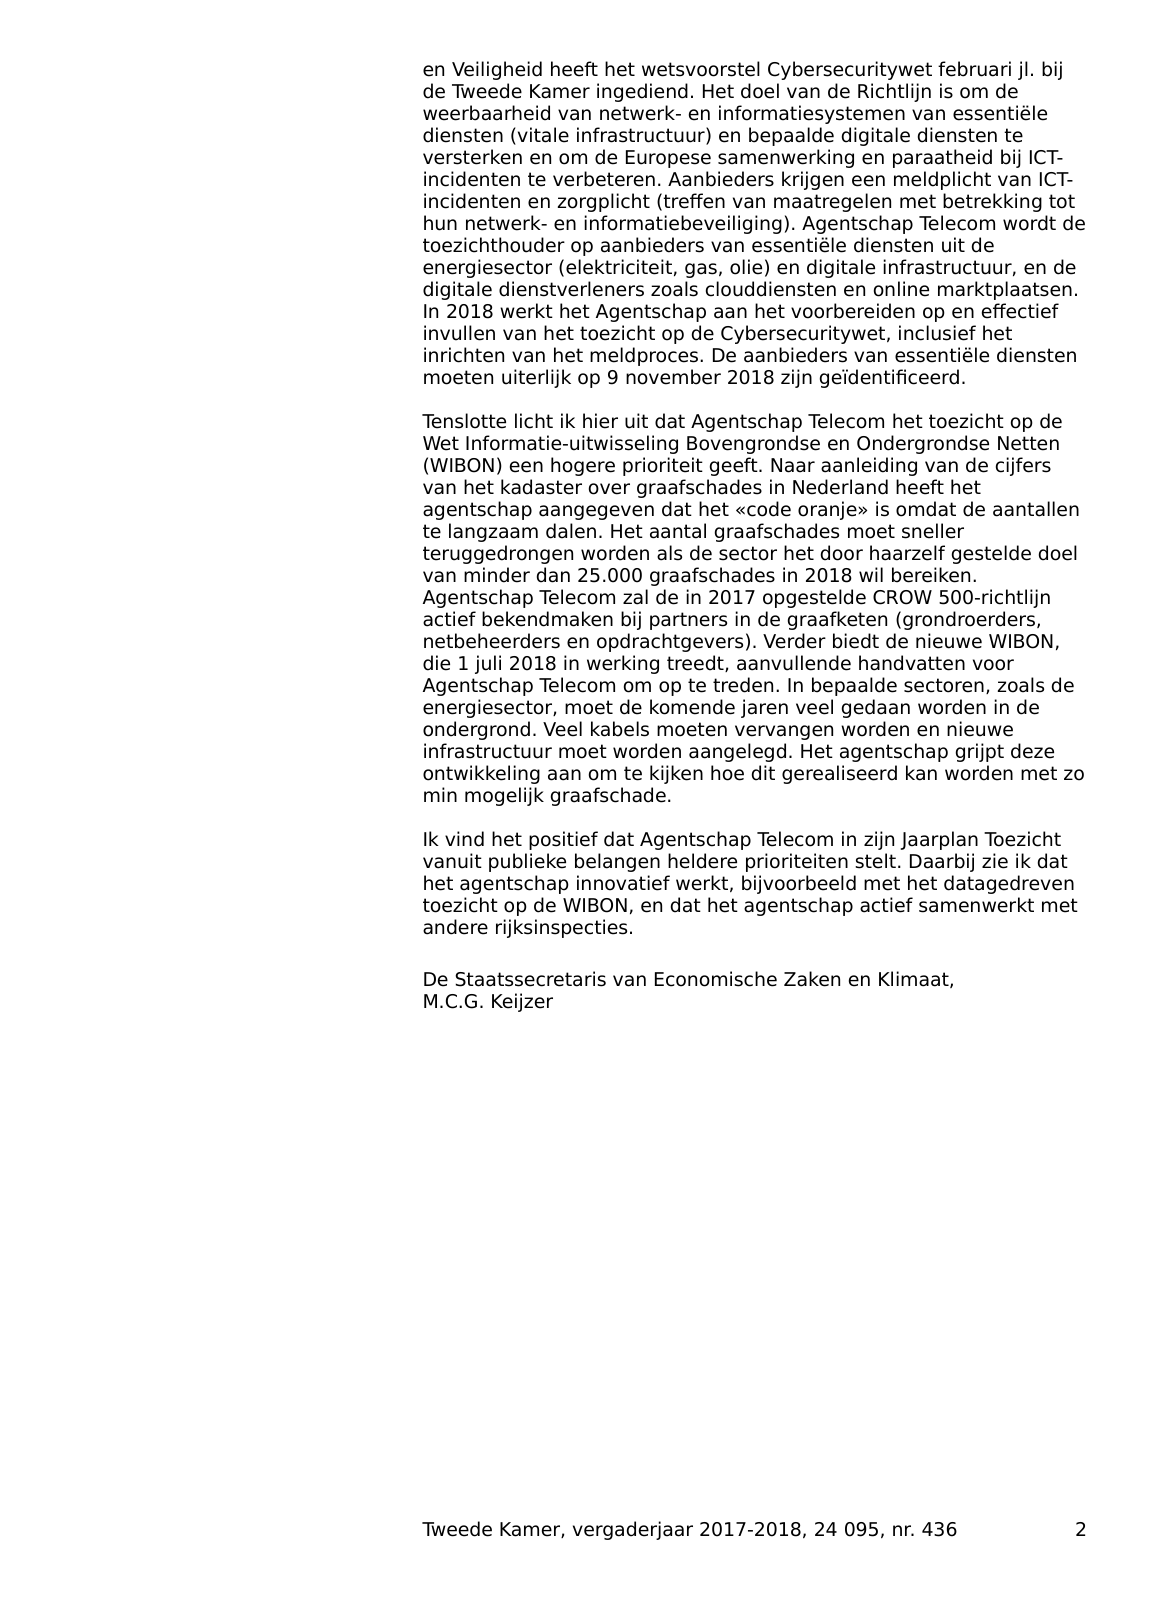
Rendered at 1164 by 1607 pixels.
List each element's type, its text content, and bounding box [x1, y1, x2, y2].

text Ik vind het positief dat Agentschap Telecom in zijn Jaarplan Toezicht vanuit publieke belangen heldere prioriteiten stelt. Daarbij zie ik dat het agentschap innovatief werkt, bijvoorbeeld met het datagedreven toezicht op de WIBON, en dat het agentschap actief samenwerkt met andere rijksinspecties. [422, 829, 1087, 939]
text De Staatssecretaris van Economische Zaken en Klimaat, M.C.G. Keijzer [422, 969, 1087, 1013]
text Tenslotte licht ik hier uit dat Agentschap Telecom het toezicht op de Wet Informatie-uitwisseling Bovengrondse en Ondergrondse Netten (WIBON) een hogere prioriteit geeft. Naar aanleiding van de cijfers van het kadaster over graafschades in Nederland heeft het agentschap aangegeven dat het «code oranje» is omdat de aantallen te langzaam dalen. Het aantal graafschades moet sneller teruggedrongen worden als de sector het door haarzelf gestelde doel van minder dan 25.000 graafschades in 2018 wil bereiken. Agentschap Telecom zal de in 2017 opgestelde CROW 500-richtlijn actief bekendmaken bij partners in de graafketen (grondroerders, netbeheerders en opdrachtgevers). Verder biedt de nieuwe WIBON, die 1 juli 2018 in werking treedt, aanvullende handvatten voor Agentschap Telecom om op te treden. In bepaalde sectoren, zoals de energiesector, moet de komende jaren veel gedaan worden in de ondergrond. Veel kabels moeten vervangen worden en nieuwe infrastructuur moet worden aangelegd. Het agentschap grijpt deze ontwikkeling aan om te kijken hoe dit gerealiseerd kan worden met zo min mogelijk graafschade. [422, 411, 1087, 807]
text en Veiligheid heeft het wetsvoorstel Cybersecuritywet februari jl. bij de Tweede Kamer ingediend. Het doel van de Richtlijn is om de weerbaarheid van netwerk- en informatiesystemen van essentiële diensten (vitale infrastructuur) en bepaalde digitale diensten te versterken en om de Europese samenwerking en paraatheid bij ICT-incidenten te verbeteren. Aanbieders krijgen een meldplicht van ICT-incidenten en zorgplicht (treffen van maatregelen met betrekking tot hun netwerk- en informatiebeveiliging). Agentschap Telecom wordt de toezichthouder op aanbieders van essentiële diensten uit de energiesector (elektriciteit, gas, olie) en digitale infrastructuur, en de digitale dienstverleners zoals clouddiensten en online marktplaatsen. In 2018 werkt het Agentschap aan het voorbereiden op en effectief invullen van het toezicht op de Cybersecuritywet, inclusief het inrichten van het meldproces. De aanbieders van essentiële diensten moeten uiterlijk op 9 november 2018 zijn geïdentificeerd. [422, 59, 1087, 389]
